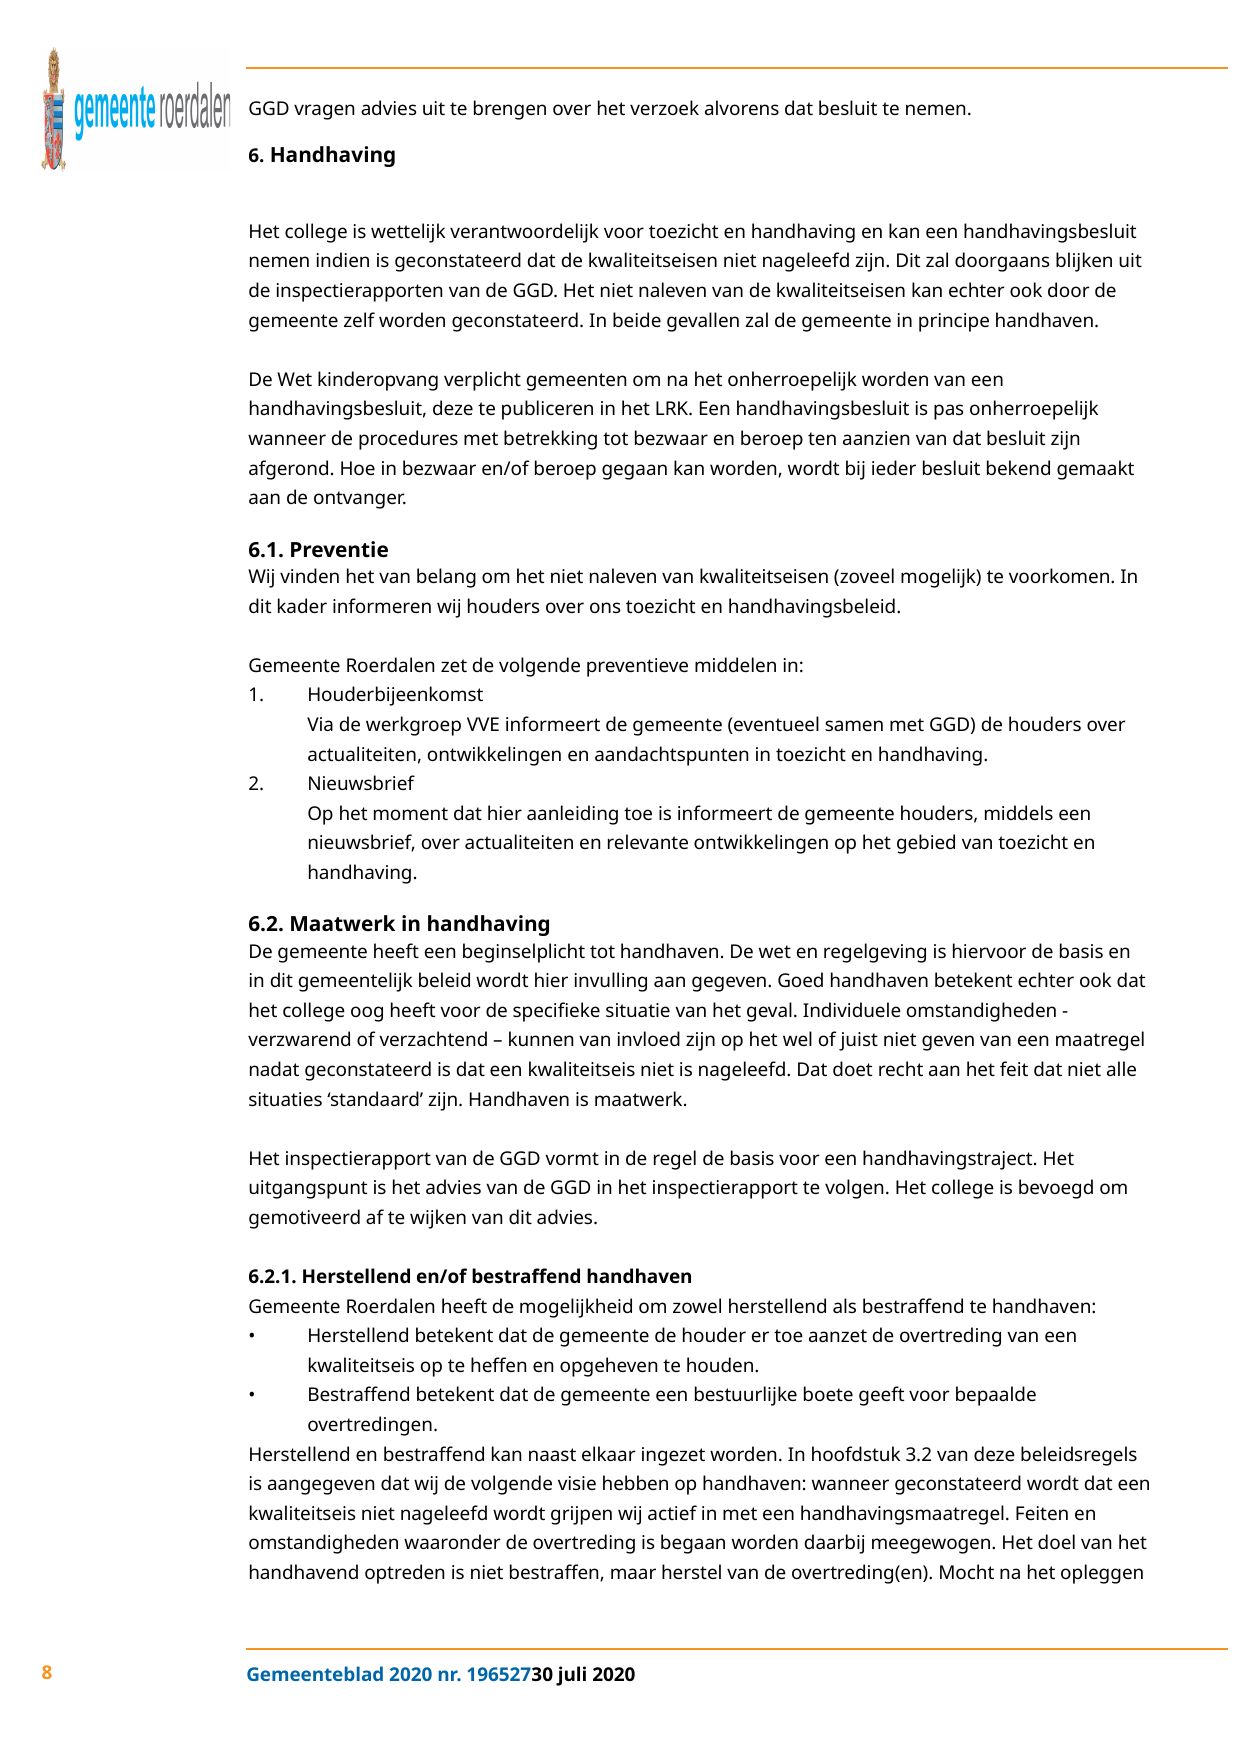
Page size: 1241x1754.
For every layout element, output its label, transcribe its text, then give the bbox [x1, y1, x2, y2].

text 6.2. Maatwerk in handhaving [248, 909, 1152, 938]
list Bestraffend betekent dat de gemeente een bestuurlijke boete geeft voor bepaalde overtredingen. [248, 1382, 1152, 1437]
text 6. Handhaving [248, 140, 1152, 169]
text De Wet kinderopvang verplicht gemeenten om na het onherroepelijk worden van een handhavingsbesluit, deze te publiceren in het LRK. Een handhavingsbesluit is pas onherroepelijk wanneer de procedures met betrekking tot bezwaar en beroep ten aanzien van dat besluit zijn afgerond. Hoe in bezwaar en/of beroep gegaan kan worden, wordt bij ieder besluit bekend gemaakt aan de ontvanger. [248, 366, 1152, 510]
list Via de werkgroep VVE informeert de gemeente (eventueel samen met GGD) de houders over actualiteiten, ontwikkelingen en aandachtspunten in toezicht en handhaving. [248, 711, 1152, 766]
list Herstellend betekent dat de gemeente de houder er toe aanzet de overtreding van een kwaliteitseis op te heffen en opgeheven te houden. [248, 1322, 1152, 1378]
text Wij vinden het van belang om het niet naleven van kwaliteitseisen (zoveel mogelijk) te voorkomen. In dit kader informeren wij houders over ons toezicht en handhavingsbeleid. [248, 563, 1152, 618]
list Houderbijeenkomst [248, 682, 1152, 707]
list Nieuwsbrief [248, 770, 1152, 796]
text Het college is wettelijk verantwoordelijk voor toezicht en handhaving en kan een handhavingsbesluit nemen indien is geconstateerd dat de kwaliteitseisen niet nageleefd zijn. Dit zal doorgaans blijken uit de inspectierapporten van de GGD. Het niet naleven van de kwaliteitseisen kan echter ook door de gemeente zelf worden geconstateerd. In beide gevallen zal de gemeente in principe handhaven. [248, 218, 1152, 333]
picture [41, 47, 231, 172]
list Op het moment dat hier aanleiding toe is informeert de gemeente houders, middels een nieuwsbrief, over actualiteiten en relevante ontwikkelingen op het gebied van toezicht en handhaving. [248, 800, 1152, 885]
text De gemeente heeft een beginselplicht tot handhaven. De wet en regelgeving is hiervoor de basis en in dit gemeentelijk beleid wordt hier invulling aan gegeven. Goed handhaven betekent echter ook dat het college oog heeft voor de specifieke situatie van het geval. Individuele omstandigheden - verzwarend of verzachtend – kunnen van invloed zijn op het wel of juist niet geven van een maatregel nadat geconstateerd is dat een kwaliteitseis niet is nageleefd. Dat doet recht aan het feit dat niet alle situaties ‘standaard’ zijn. Handhaven is maatwerk. [248, 938, 1152, 1112]
text Het inspectierapport van de GGD vormt in de regel de basis voor een handhavingstraject. Het uitgangspunt is het advies van de GGD in het inspectierapport te volgen. Het college is bevoegd om gemotiveerd af te wijken van dit advies. [248, 1145, 1152, 1230]
text Gemeente Roerdalen zet de volgende preventieve middelen in: [248, 652, 1152, 678]
text GGD vragen advies uit te brengen over het verzoek alvorens dat besluit te nemen. [248, 95, 1152, 121]
text 6.2.1. Herstellend en/of bestraffend handhaven [248, 1263, 1152, 1289]
text 6.1. Preventie [248, 535, 1152, 563]
text Gemeente Roerdalen heeft de mogelijkheid om zowel herstellend als bestraffend te handhaven: [248, 1293, 1152, 1319]
text Herstellend en bestraffend kan naast elkaar ingezet worden. In hoofdstuk 3.2 van deze beleidsregels is aangegeven dat wij de volgende visie hebben op handhaven: wanneer geconstateerd wordt dat een kwaliteitseis niet nageleefd wordt grijpen wij actief in met een handhavingsmaatregel. Feiten en omstandigheden waaronder de overtreding is begaan worden daarbij meegewogen. Het doel van het handhavend optreden is niet bestraffen, maar herstel van de overtreding(en). Mocht na het opleggen [248, 1441, 1152, 1585]
